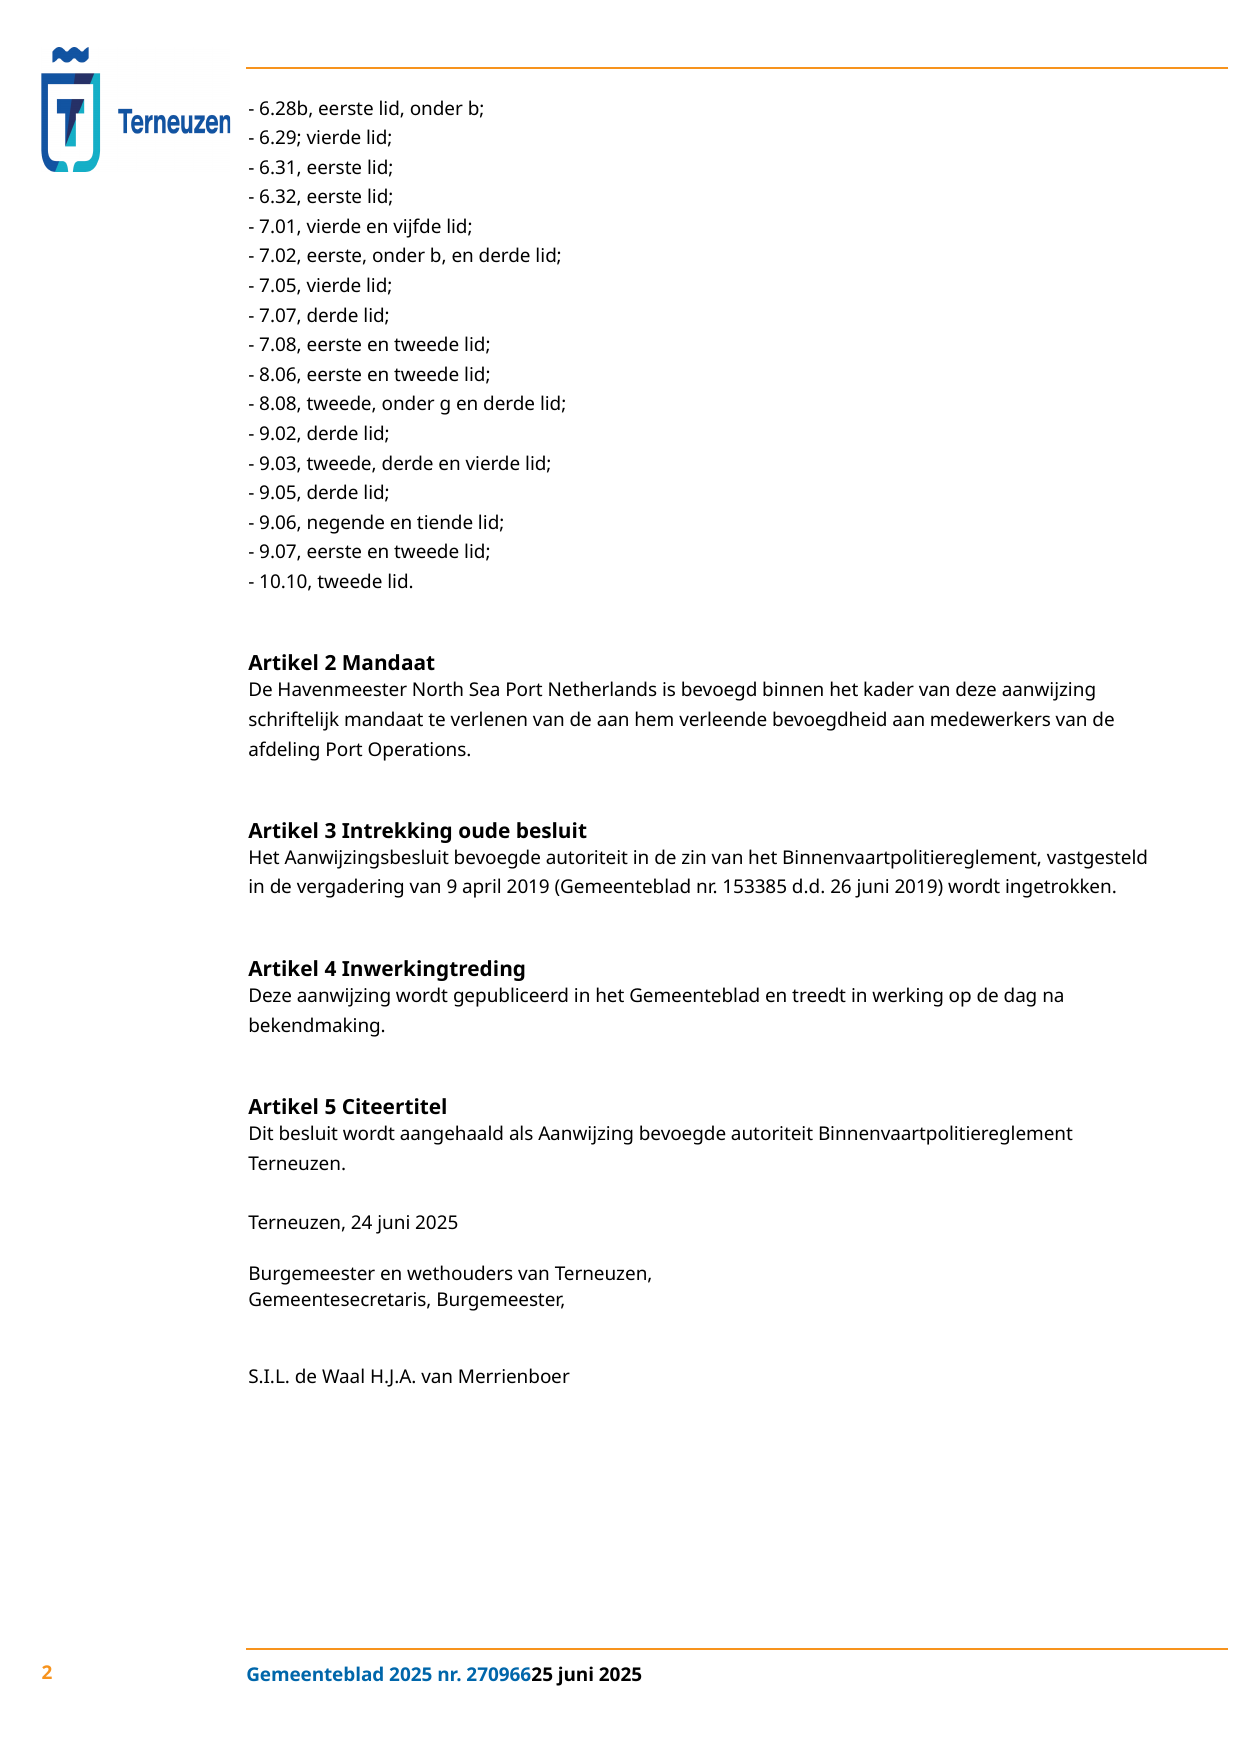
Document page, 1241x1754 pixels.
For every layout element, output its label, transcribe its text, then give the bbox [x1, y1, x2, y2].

text - 6.31, eerste lid; [248, 154, 1152, 180]
text Artikel 4 Inwerkingtreding [248, 954, 1152, 982]
picture [41, 47, 231, 172]
text - 8.08, tweede, onder g en derde lid; [248, 391, 1152, 416]
text Deze aanwijzing wordt gepubliceerd in het Gemeenteblad en treedt in werking op de dag na bekendmaking. [248, 982, 1152, 1037]
text - 9.07, eerste en tweede lid; [248, 538, 1152, 564]
text - 6.29; vierde lid; [248, 124, 1152, 150]
text - 9.02, derde lid; [248, 420, 1152, 446]
text Dit besluit wordt aangehaald als Aanwijzing bevoegde autoriteit Binnenvaartpolitiereglement Terneuzen. [248, 1120, 1152, 1176]
text - 10.10, tweede lid. [248, 568, 1152, 594]
text Gemeentesecretaris, Burgemeester, [248, 1286, 1152, 1312]
text - 7.01, vierde en vijfde lid; [248, 213, 1152, 239]
text Artikel 2 Mandaat [248, 648, 1152, 677]
text - 7.02, eerste, onder b, en derde lid; [248, 243, 1152, 268]
text - 9.06, negende en tiende lid; [248, 509, 1152, 535]
text Terneuzen, 24 juni 2025 [248, 1209, 1152, 1235]
text Artikel 5 Citeertitel [248, 1092, 1152, 1120]
text - 9.05, derde lid; [248, 479, 1152, 505]
text De Havenmeester North Sea Port Netherlands is bevoegd binnen het kader van deze aanwijzing schriftelijk mandaat te verlenen van de aan hem verleende bevoegdheid aan medewerkers van de afdeling Port Operations. [248, 677, 1152, 761]
text Artikel 3 Intrekking oude besluit [248, 816, 1152, 844]
text - 6.28b, eerste lid, onder b; [248, 95, 1152, 121]
text - 7.05, vierde lid; [248, 272, 1152, 298]
text - 7.07, derde lid; [248, 302, 1152, 328]
text - 7.08, eerste en tweede lid; [248, 331, 1152, 357]
text - 9.03, tweede, derde en vierde lid; [248, 450, 1152, 476]
text - 8.06, eerste en tweede lid; [248, 361, 1152, 387]
text Burgemeester en wethouders van Terneuzen, [248, 1260, 1152, 1286]
text Het Aanwijzingsbesluit bevoegde autoriteit in de zin van het Binnenvaartpolitiereglement, vastgesteld in de vergadering van 9 april 2019 (Gemeenteblad nr. 153385 d.d. 26 juni 2019) wordt ingetrokken. [248, 844, 1152, 899]
text S.I.L. de Waal H.J.A. van Merrienboer [248, 1363, 1152, 1389]
text - 6.32, eerste lid; [248, 183, 1152, 209]
